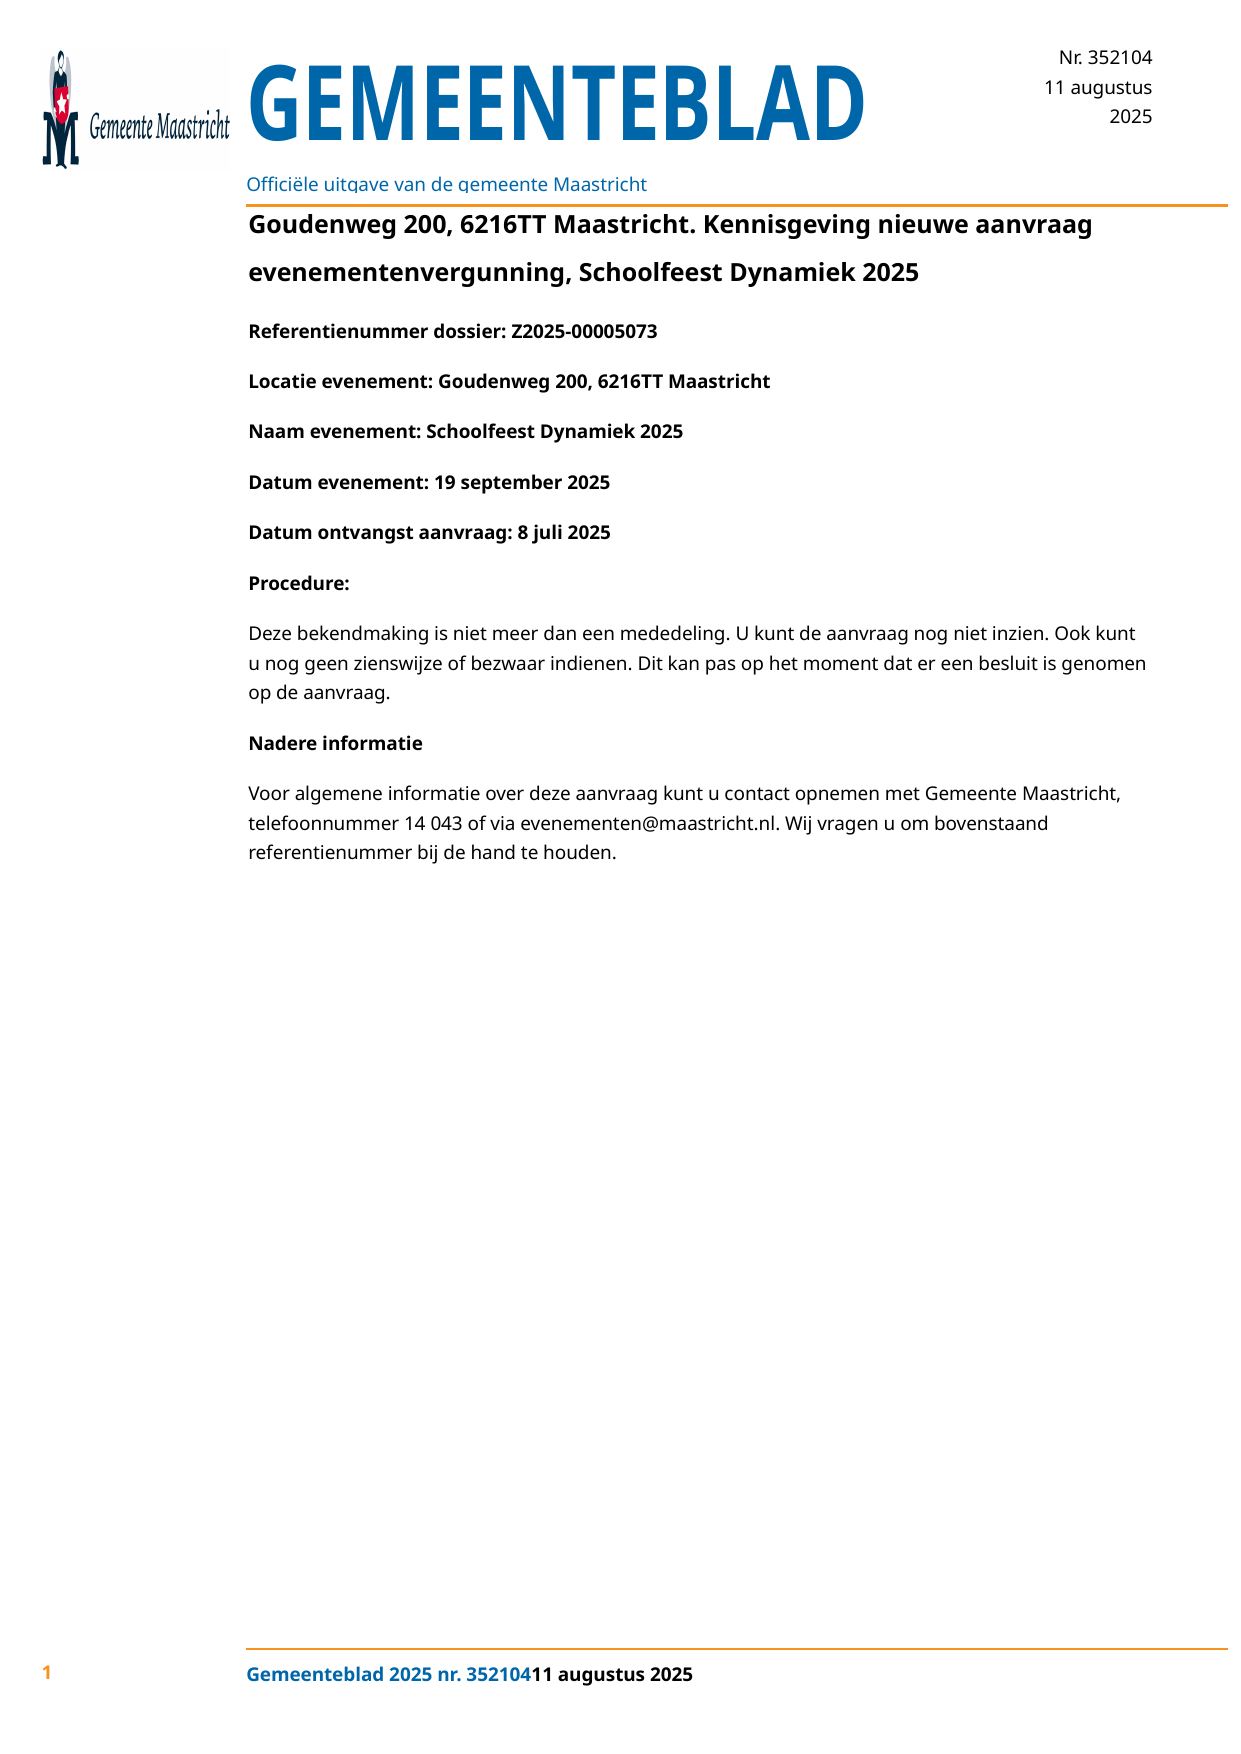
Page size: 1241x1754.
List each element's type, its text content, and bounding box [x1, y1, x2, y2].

picture [41, 47, 231, 172]
text Naam evenement: Schoolfeest Dynamiek 2025 [248, 419, 1152, 444]
text Datum ontvangst aanvraag: 8 juli 2025 [248, 519, 1152, 545]
text Goudenweg 200, 6216TT Maastricht. Kennisgeving nieuwe aanvraag evenementenvergunning, Schoolfeest Dynamiek 2025 [248, 207, 1152, 288]
text Referentienummer dossier: Z2025-00005073 [248, 318, 1152, 344]
text Datum evenement: 19 september 2025 [248, 469, 1152, 495]
text Deze bekendmaking is niet meer dan een mededeling. U kunt de aanvraag nog niet inzien. Ook kunt u nog geen zienswijze of bezwaar indienen. Dit kan pas op het moment dat er een besluit is genomen op de aanvraag. [248, 620, 1152, 705]
text Voor algemene informatie over deze aanvraag kunt u contact opnemen met Gemeente Maastricht, telefoonnummer 14 043 of via evenementen@maastricht.nl. Wij vragen u om bovenstaand referentienummer bij de hand te houden. [248, 780, 1152, 865]
text Locatie evenement: Goudenweg 200, 6216TT Maastricht [248, 368, 1152, 394]
text Procedure: [248, 570, 1152, 596]
text Nadere informatie [248, 730, 1152, 756]
